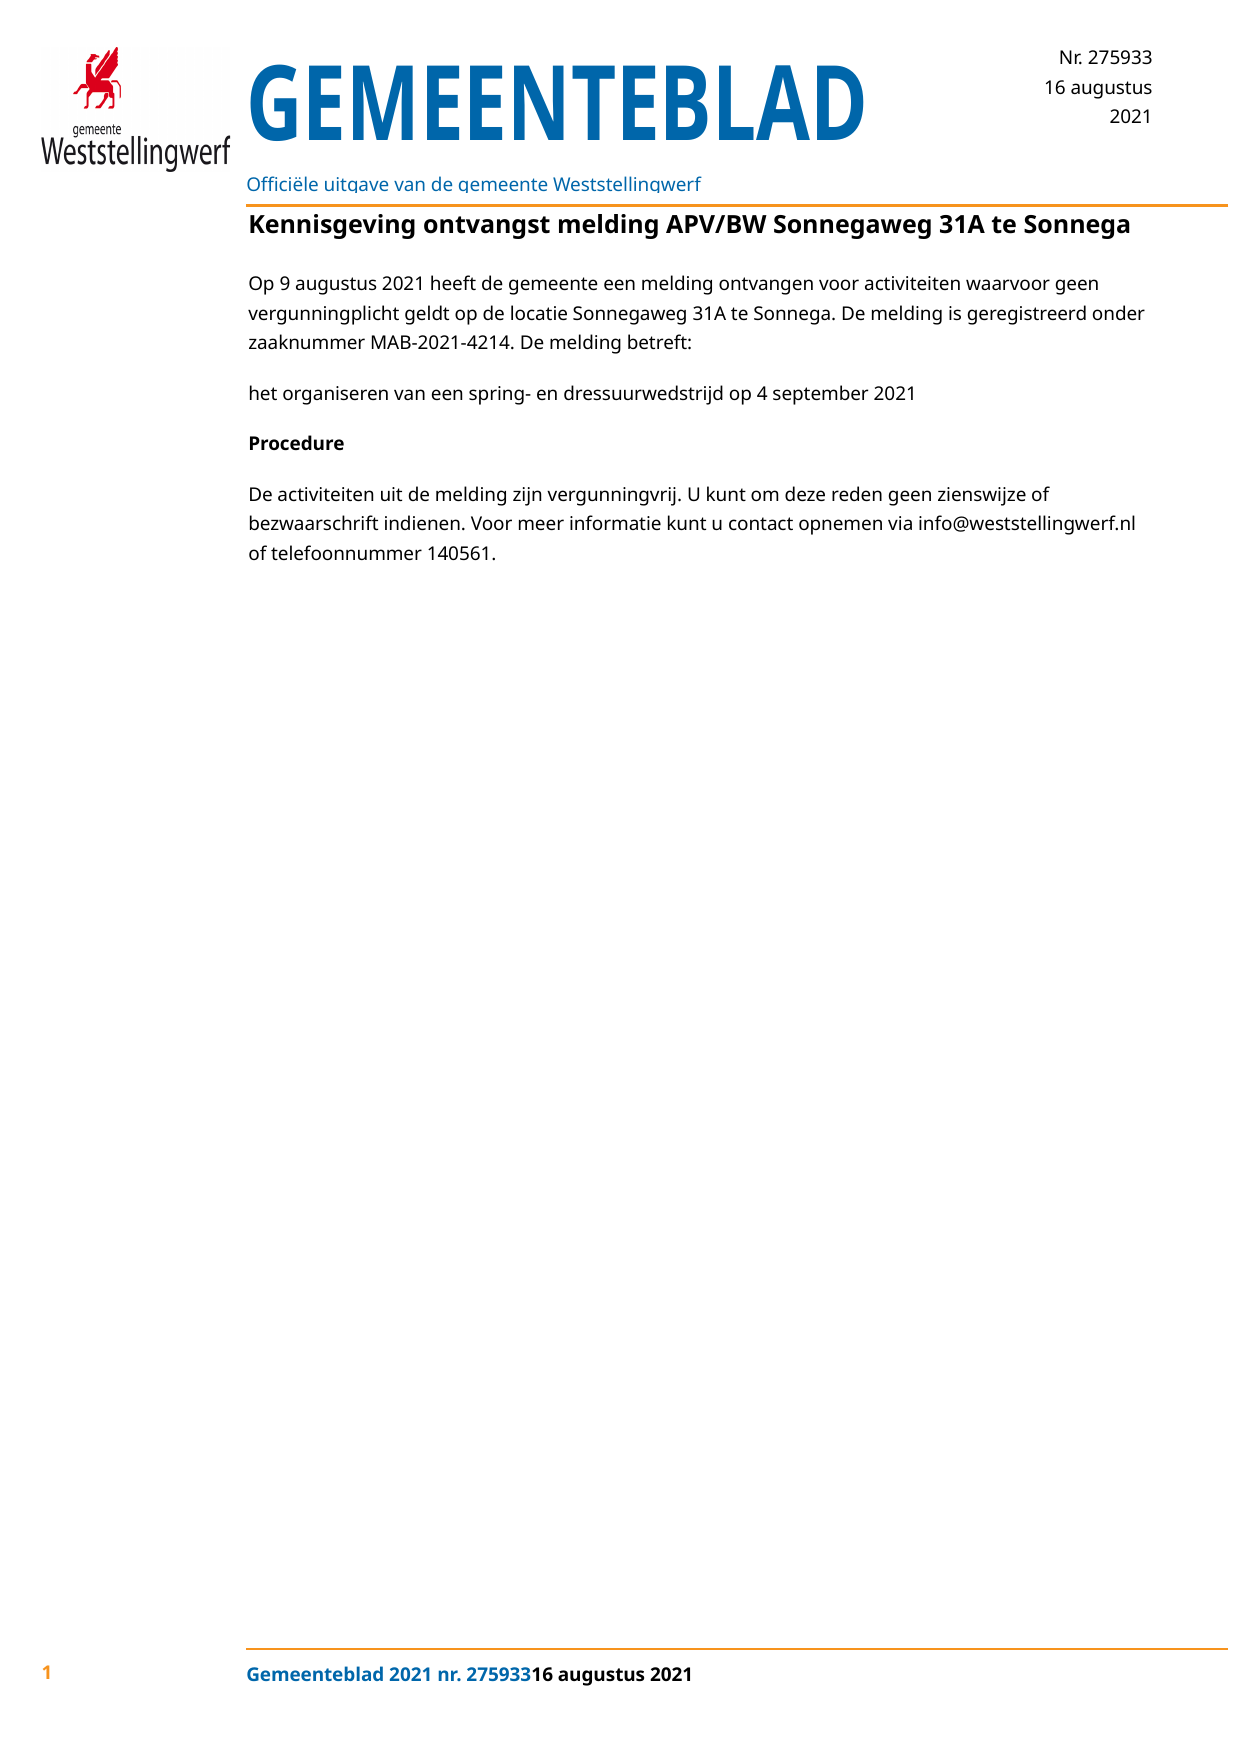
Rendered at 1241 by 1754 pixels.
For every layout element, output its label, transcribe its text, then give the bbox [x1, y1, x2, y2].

picture [41, 47, 231, 172]
text De activiteiten uit de melding zijn vergunningvrij. U kunt om deze reden geen zienswijze of bezwaarschrift indienen. Voor meer informatie kunt u contact opnemen via info@weststellingwerf.nl of telefoonnummer 140561. [248, 481, 1152, 566]
text Op 9 augustus 2021 heeft de gemeente een melding ontvangen voor activiteiten waarvoor geen vergunningplicht geldt op de locatie Sonnegaweg 31A te Sonnega. De melding is geregistreerd onder zaaknummer MAB-2021-4214. De melding betreft: [248, 270, 1152, 355]
text het organiseren van een spring- en dressuurwedstrijd op 4 september 2021 [248, 380, 1152, 406]
text Procedure [248, 430, 1152, 456]
text Kennisgeving ontvangst melding APV/BW Sonnegaweg 31A te Sonnega [248, 207, 1152, 241]
